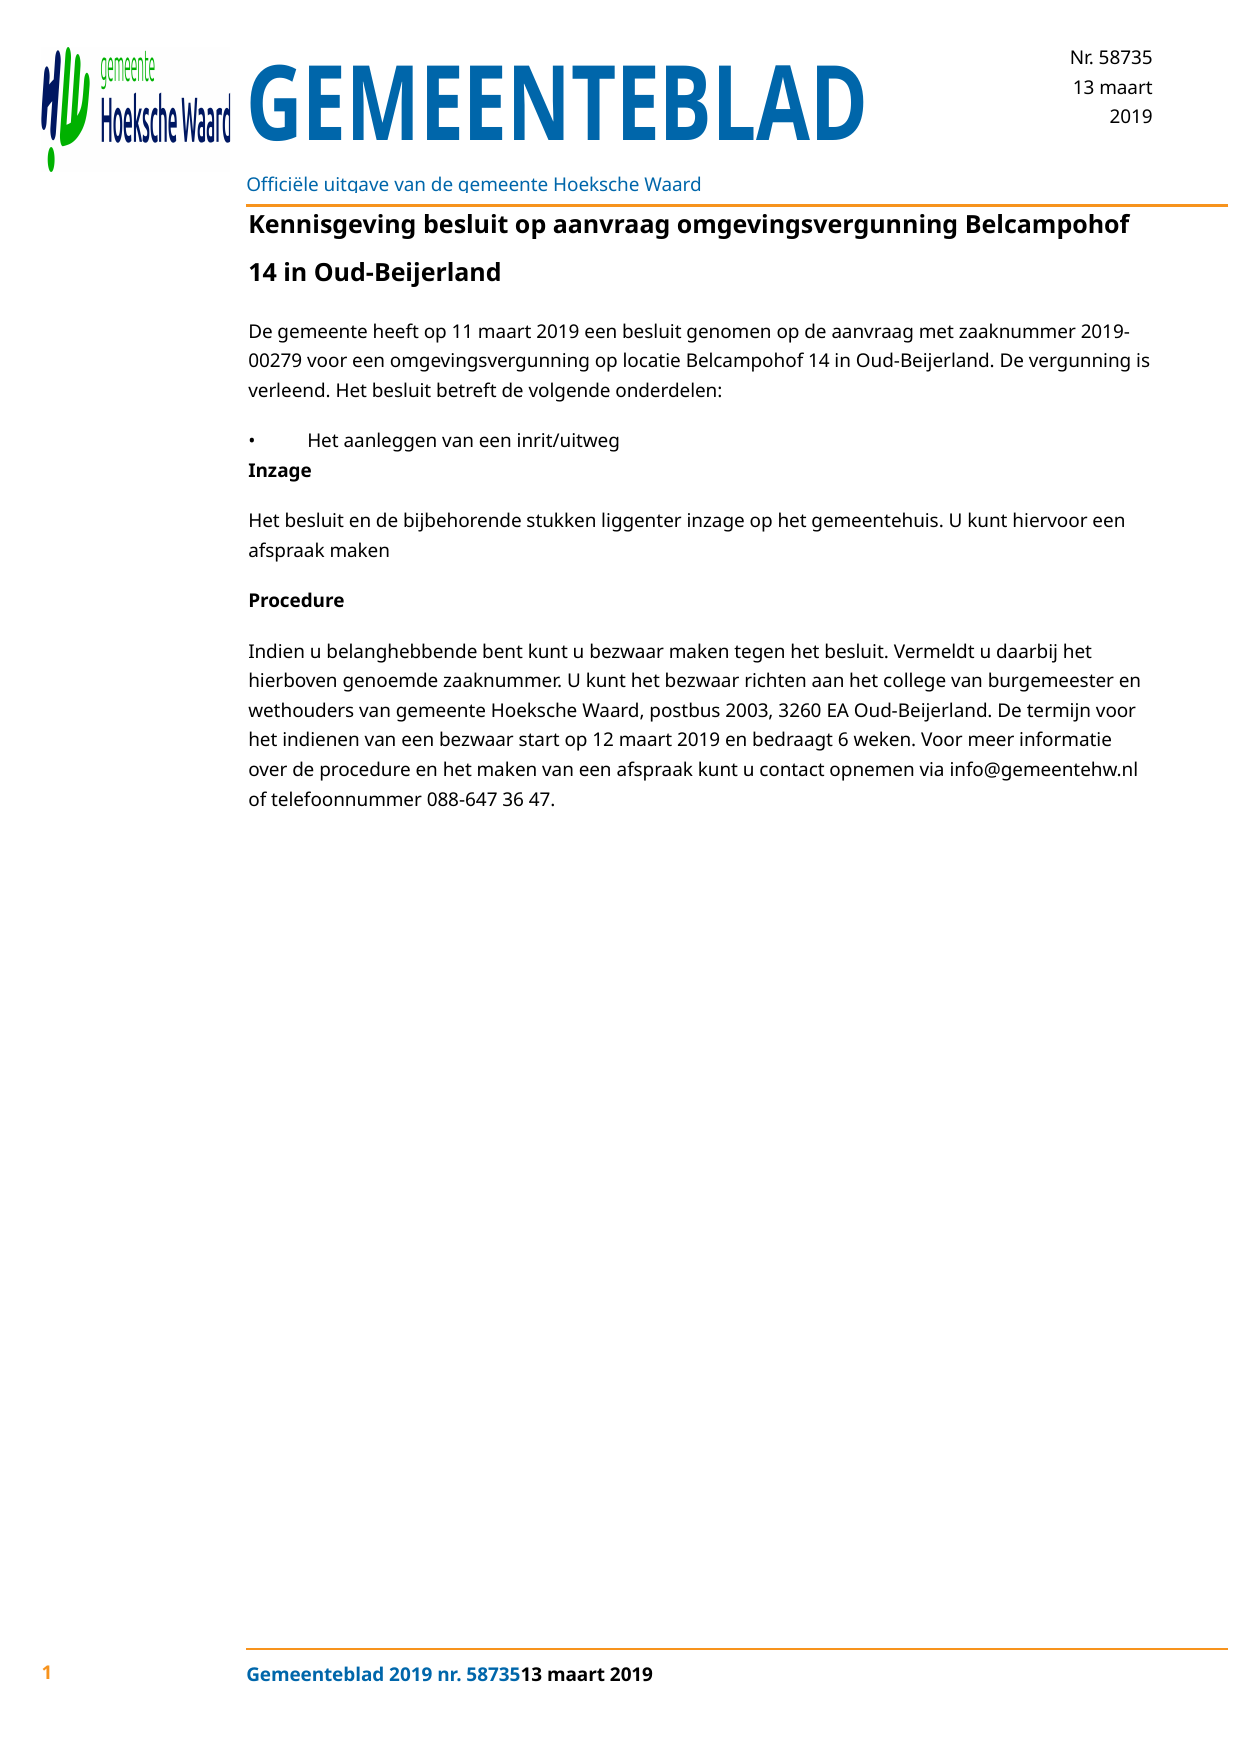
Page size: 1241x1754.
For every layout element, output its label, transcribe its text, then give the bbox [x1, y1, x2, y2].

picture [41, 47, 231, 172]
text Inzage [248, 457, 1152, 483]
text Kennisgeving besluit op aanvraag omgevingsvergunning Belcampohof 14 in Oud-Beijerland [248, 207, 1152, 288]
list Het aanleggen van een inrit/uitweg [248, 427, 1152, 453]
text Indien u belanghebbende bent kunt u bezwaar maken tegen het besluit. Vermeldt u daarbij het hierboven genoemde zaaknummer. U kunt het bezwaar richten aan het college van burgemeester en wethouders van gemeente Hoeksche Waard, postbus 2003, 3260 EA Oud-Beijerland. De termijn voor het indienen van een bezwaar start op 12 maart 2019 en bedraagt 6 weken. Voor meer informatie over de procedure en het maken van een afspraak kunt u contact opnemen via info@gemeentehw.nl of telefoonnummer 088-647 36 47. [248, 638, 1152, 812]
text Procedure [248, 587, 1152, 613]
text Het besluit en de bijbehorende stukken liggenter inzage op het gemeentehuis. U kunt hiervoor een afspraak maken [248, 507, 1152, 563]
text De gemeente heeft op 11 maart 2019 een besluit genomen op de aanvraag met zaaknummer 2019-00279 voor een omgevingsvergunning op locatie Belcampohof 14 in Oud-Beijerland. De vergunning is verleend. Het besluit betreft de volgende onderdelen: [248, 318, 1152, 403]
